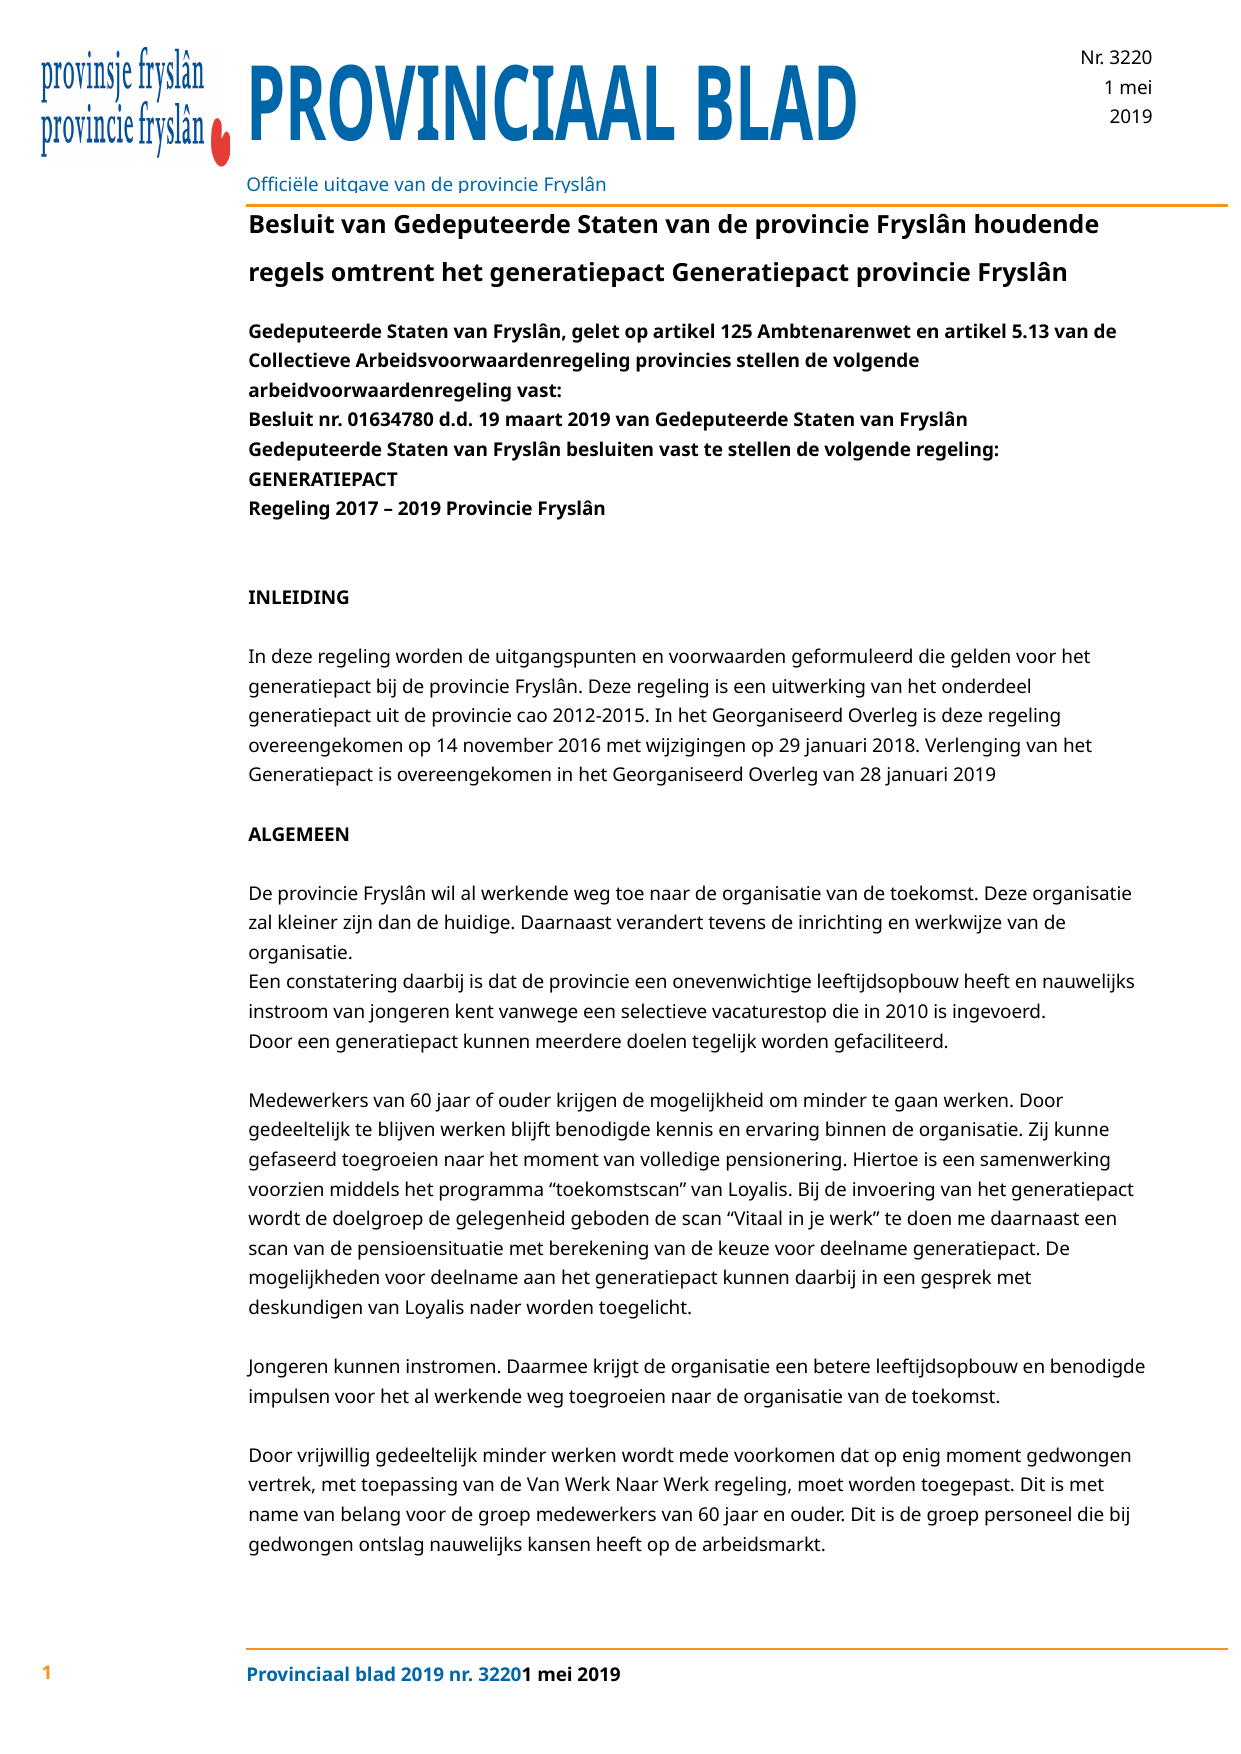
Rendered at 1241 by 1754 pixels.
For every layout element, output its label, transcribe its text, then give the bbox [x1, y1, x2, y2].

text Gedeputeerde Staten van Fryslân, gelet op artikel 125 Ambtenarenwet en artikel 5.13 van de Collectieve Arbeidsvoorwaardenregeling provincies stellen de volgende arbeidvoorwaardenregeling vast: [248, 318, 1152, 403]
text Jongeren kunnen instromen. Daarmee krijgt de organisatie een betere leeftijdsopbouw en benodigde impulsen voor het al werkende weg toegroeien naar de organisatie van de toekomst. [248, 1353, 1152, 1409]
text Door vrijwillig gedeeltelijk minder werken wordt mede voorkomen dat op enig moment gedwongen vertrek, met toepassing van de Van Werk Naar Werk regeling, moet worden toegepast. Dit is met name van belang voor de groep medewerkers van 60 jaar en ouder. Dit is de groep personeel die bij gedwongen ontslag nauwelijks kansen heeft op de arbeidsmarkt. [248, 1442, 1152, 1557]
text Gedeputeerde Staten van Fryslân besluiten vast te stellen de volgende regeling: [248, 436, 1152, 462]
text ALGEMEEN [248, 821, 1152, 847]
text GENERATIEPACT [248, 466, 1152, 492]
text Besluit van Gedeputeerde Staten van de provincie Fryslân houdende regels omtrent het generatiepact Generatiepact provincie Fryslân [248, 207, 1152, 288]
text INLEIDING [248, 584, 1152, 610]
text De provincie Fryslân wil al werkende weg toe naar de organisatie van de toekomst. Deze organisatie zal kleiner zijn dan de huidige. Daarnaast verandert tevens de inrichting en werkwijze van de organisatie. [248, 880, 1152, 965]
picture [41, 47, 231, 172]
text Door een generatiepact kunnen meerdere doelen tegelijk worden gefaciliteerd. [248, 1028, 1152, 1054]
text In deze regeling worden de uitgangspunten en voorwaarden geformuleerd die gelden voor het generatiepact bij de provincie Fryslân. Deze regeling is een uitwerking van het onderdeel generatiepact uit de provincie cao 2012-2015. In het Georganiseerd Overleg is deze regeling overeengekomen op 14 november 2016 met wijzigingen op 29 januari 2018. Verlenging van het Generatiepact is overeengekomen in het Georganiseerd Overleg van 28 januari 2019 [248, 643, 1152, 787]
text Besluit nr. 01634780 d.d. 19 maart 2019 van Gedeputeerde Staten van Fryslân [248, 407, 1152, 432]
text Een constatering daarbij is dat de provincie een onevenwichtige leeftijdsopbouw heeft en nauwelijks instroom van jongeren kent vanwege een selectieve vacaturestop die in 2010 is ingevoerd. [248, 969, 1152, 1024]
text Medewerkers van 60 jaar of ouder krijgen de mogelijkheid om minder te gaan werken. Door gedeeltelijk te blijven werken blijft benodigde kennis en ervaring binnen de organisatie. Zij kunne gefaseerd toegroeien naar het moment van volledige pensionering. Hiertoe is een samenwerking voorzien middels het programma “toekomstscan” van Loyalis. Bij de invoering van het generatiepact wordt de doelgroep de gelegenheid geboden de scan “Vitaal in je werk” te doen me daarnaast een scan van de pensioensituatie met berekening van de keuze voor deelname generatiepact. De mogelijkheden voor deelname aan het generatiepact kunnen daarbij in een gesprek met deskundigen van Loyalis nader worden toegelicht. [248, 1087, 1152, 1320]
text Regeling 2017 – 2019 Provincie Fryslân [248, 495, 1152, 521]
